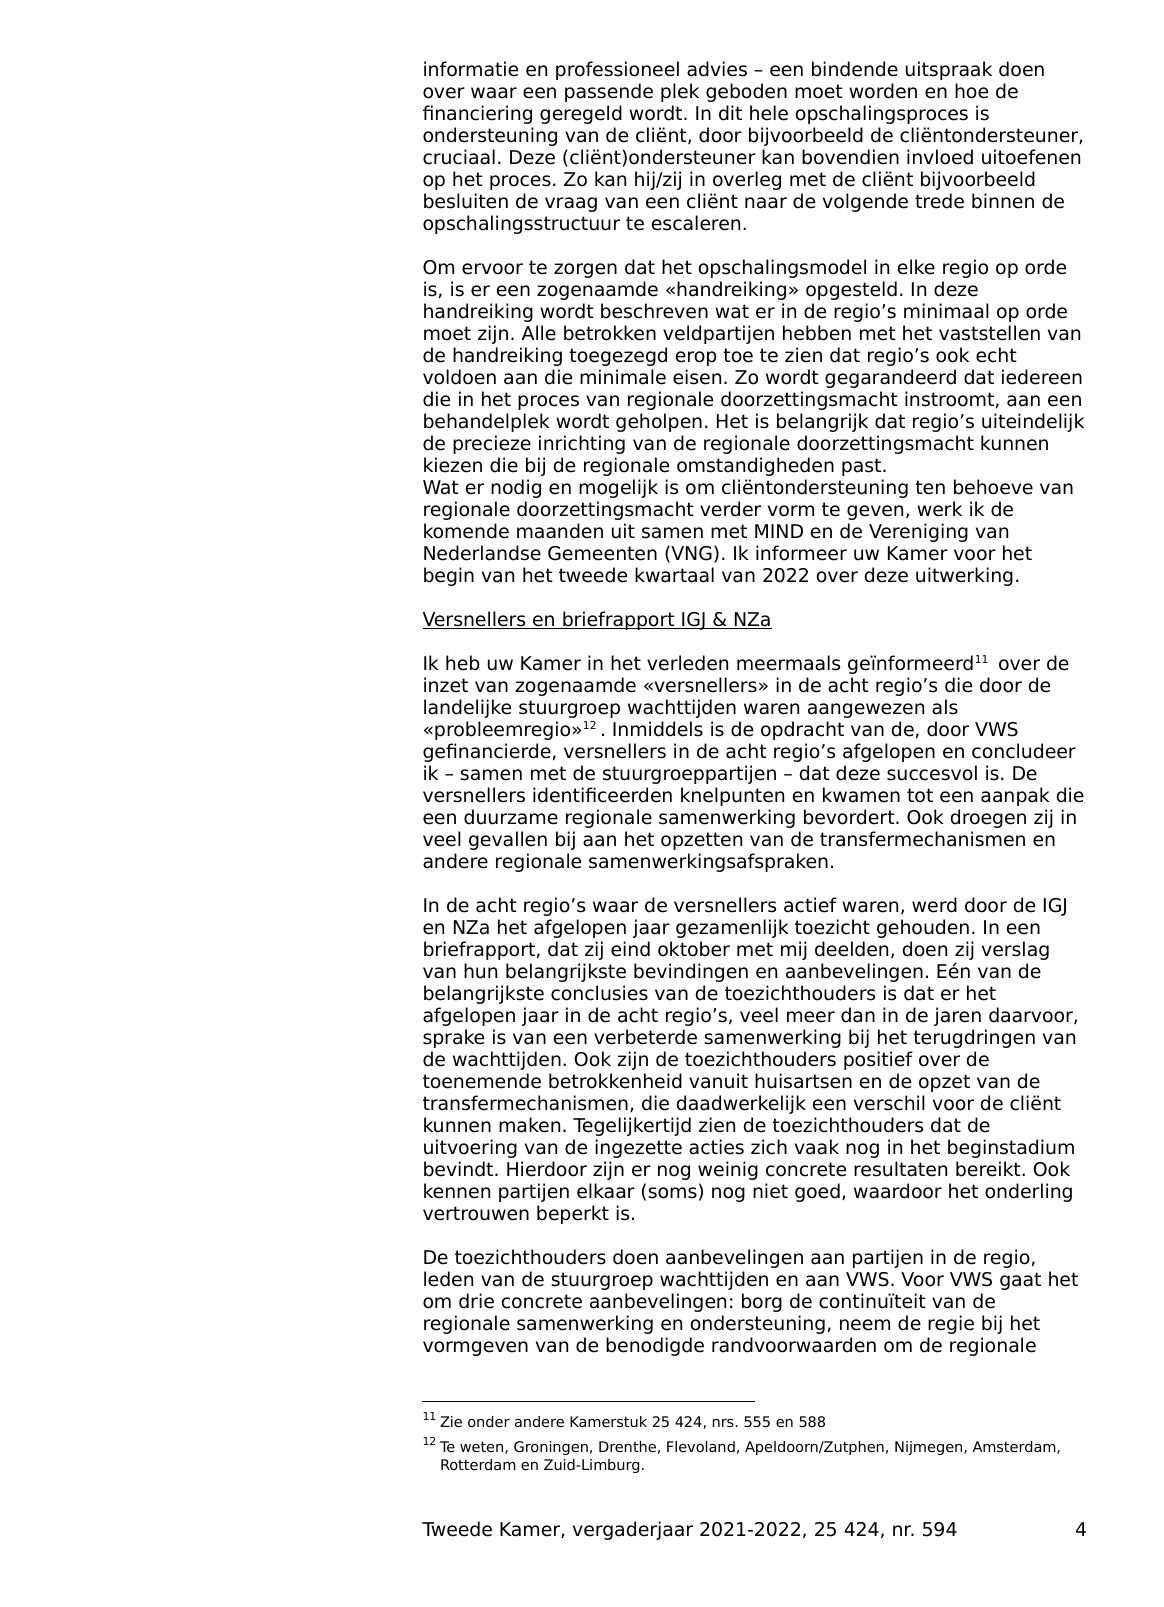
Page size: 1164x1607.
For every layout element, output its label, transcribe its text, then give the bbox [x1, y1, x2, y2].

text Te weten, Groningen, Drenthe, Flevoland, Apeldoorn/Zutphen, Nijmegen, Amsterdam, Rotterdam en Zuid-Limburg. [422, 1435, 1087, 1474]
text Ik heb uw Kamer in het verleden meermaals geïnformeerd over de inzet van zogenaamde «versnellers» in de acht regio’s die door de landelijke stuurgroep wachttijden waren aangewezen als «probleemregio». Inmiddels is de opdracht van de, door VWS gefinancierde, versnellers in de acht regio’s afgelopen en concludeer ik – samen met de stuurgroeppartijen – dat deze succesvol is. De versnellers identificeerden knelpunten en kwamen tot een aanpak die een duurzame regionale samenwerking bevordert. Ook droegen zij in veel gevallen bij aan het opzetten van de transfermechanismen en andere regionale samenwerkingsafspraken. [422, 653, 1087, 873]
text Om ervoor te zorgen dat het opschalingsmodel in elke regio op orde is, is er een zogenaamde «handreiking» opgesteld. In deze handreiking wordt beschreven wat er in de regio’s minimaal op orde moet zijn. Alle betrokken veldpartijen hebben met het vaststellen van de handreiking toegezegd erop toe te zien dat regio’s ook echt voldoen aan die minimale eisen. Zo wordt gegarandeerd dat iedereen die in het proces van regionale doorzettingsmacht instroomt, aan een behandelplek wordt geholpen. Het is belangrijk dat regio’s uiteindelijk de precieze inrichting van de regionale doorzettingsmacht kunnen kiezen die bij de regionale omstandigheden past. [422, 257, 1087, 477]
text Zie onder andere Kamerstuk 25 424, nrs. 555 en 588 [422, 1410, 1087, 1432]
subtitle Versnellers en briefrapport IGJ & NZa [422, 609, 1087, 631]
text De toezichthouders doen aanbevelingen aan partijen in de regio, leden van de stuurgroep wachttijden en aan VWS. Voor VWS gaat het om drie concrete aanbevelingen: borg de continuïteit van de regionale samenwerking en ondersteuning, neem de regie bij het vormgeven van de benodigde randvoorwaarden om de regionale [422, 1247, 1087, 1357]
text In de acht regio’s waar de versnellers actief waren, werd door de IGJ en NZa het afgelopen jaar gezamenlijk toezicht gehouden. In een briefrapport, dat zij eind oktober met mij deelden, doen zij verslag van hun belangrijkste bevindingen en aanbevelingen. Eén van de belangrijkste conclusies van de toezichthouders is dat er het afgelopen jaar in de acht regio’s, veel meer dan in de jaren daarvoor, sprake is van een verbeterde samenwerking bij het terugdringen van de wachttijden. Ook zijn de toezichthouders positief over de toenemende betrokkenheid vanuit huisartsen en de opzet van de transfermechanismen, die daadwerkelijk een verschil voor de cliënt kunnen maken. Tegelijkertijd zien de toezichthouders dat de uitvoering van de ingezette acties zich vaak nog in het beginstadium bevindt. Hierdoor zijn er nog weinig concrete resultaten bereikt. Ook kennen partijen elkaar (soms) nog niet goed, waardoor het onderling vertrouwen beperkt is. [422, 895, 1087, 1225]
text informatie en professioneel advies – een bindende uitspraak doen over waar een passende plek geboden moet worden en hoe de financiering geregeld wordt. In dit hele opschalingsproces is ondersteuning van de cliënt, door bijvoorbeeld de cliëntondersteuner, cruciaal. Deze (cliënt)ondersteuner kan bovendien invloed uitoefenen op het proces. Zo kan hij/zij in overleg met de cliënt bijvoorbeeld besluiten de vraag van een cliënt naar de volgende trede binnen de opschalingsstructuur te escaleren. [422, 59, 1087, 235]
text Wat er nodig en mogelijk is om cliëntondersteuning ten behoeve van regionale doorzettingsmacht verder vorm te geven, werk ik de komende maanden uit samen met MIND en de Vereniging van Nederlandse Gemeenten (VNG). Ik informeer uw Kamer voor het begin van het tweede kwartaal van 2022 over deze uitwerking. [422, 477, 1087, 587]
